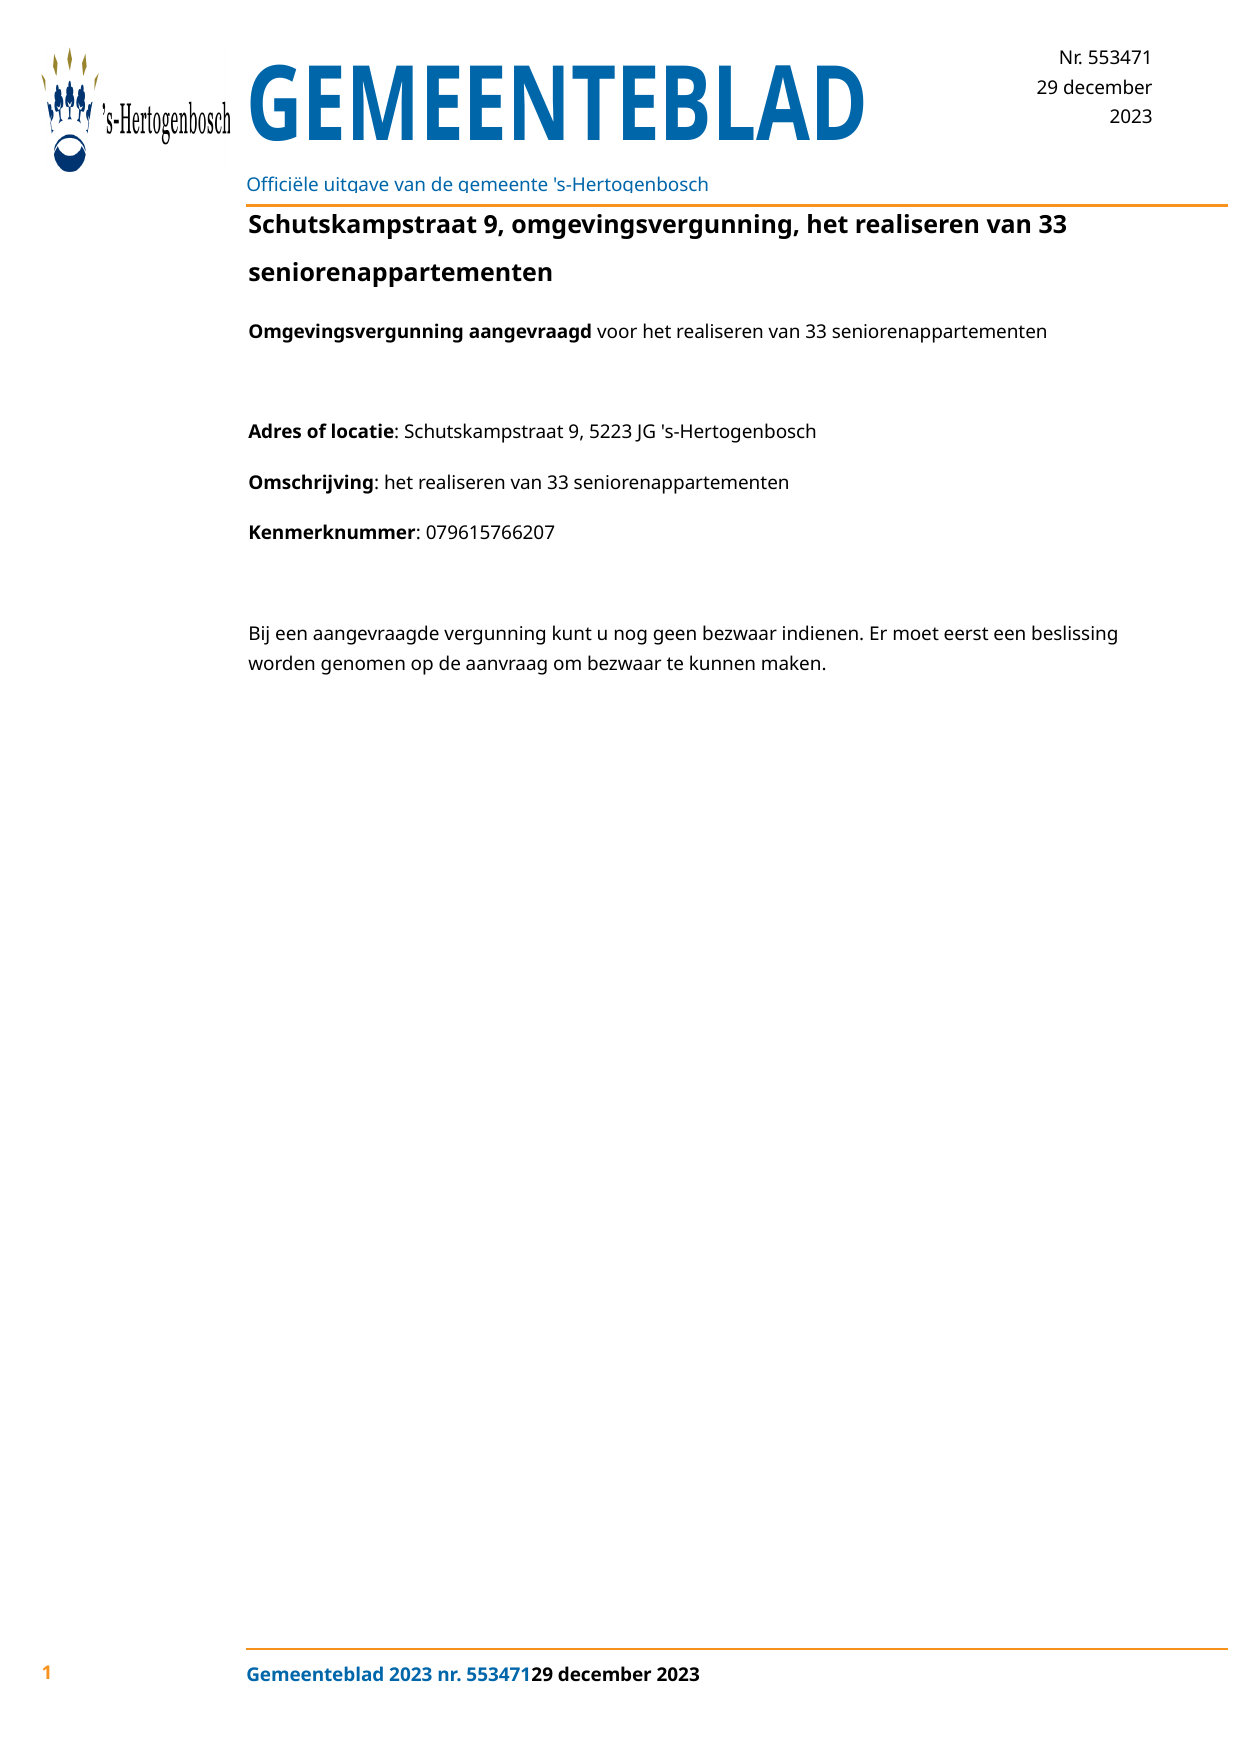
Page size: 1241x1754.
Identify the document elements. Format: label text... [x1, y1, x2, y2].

text Omgevingsvergunning aangevraagd voor het realiseren van 33 seniorenappartementen [248, 318, 1152, 344]
picture [41, 47, 231, 172]
text Adres of locatie: Schutskampstraat 9, 5223 JG 's-Hertogenbosch [248, 419, 1152, 444]
text Schutskampstraat 9, omgevingsvergunning, het realiseren van 33 seniorenappartementen [248, 207, 1152, 288]
text Bij een aangevraagde vergunning kunt u nog geen bezwaar indienen. Er moet eerst een beslissing worden genomen op de aanvraag om bezwaar te kunnen maken. [248, 620, 1152, 676]
text Omschrijving: het realiseren van 33 seniorenappartementen [248, 469, 1152, 495]
text Kenmerknummer: 079615766207 [248, 519, 1152, 545]
